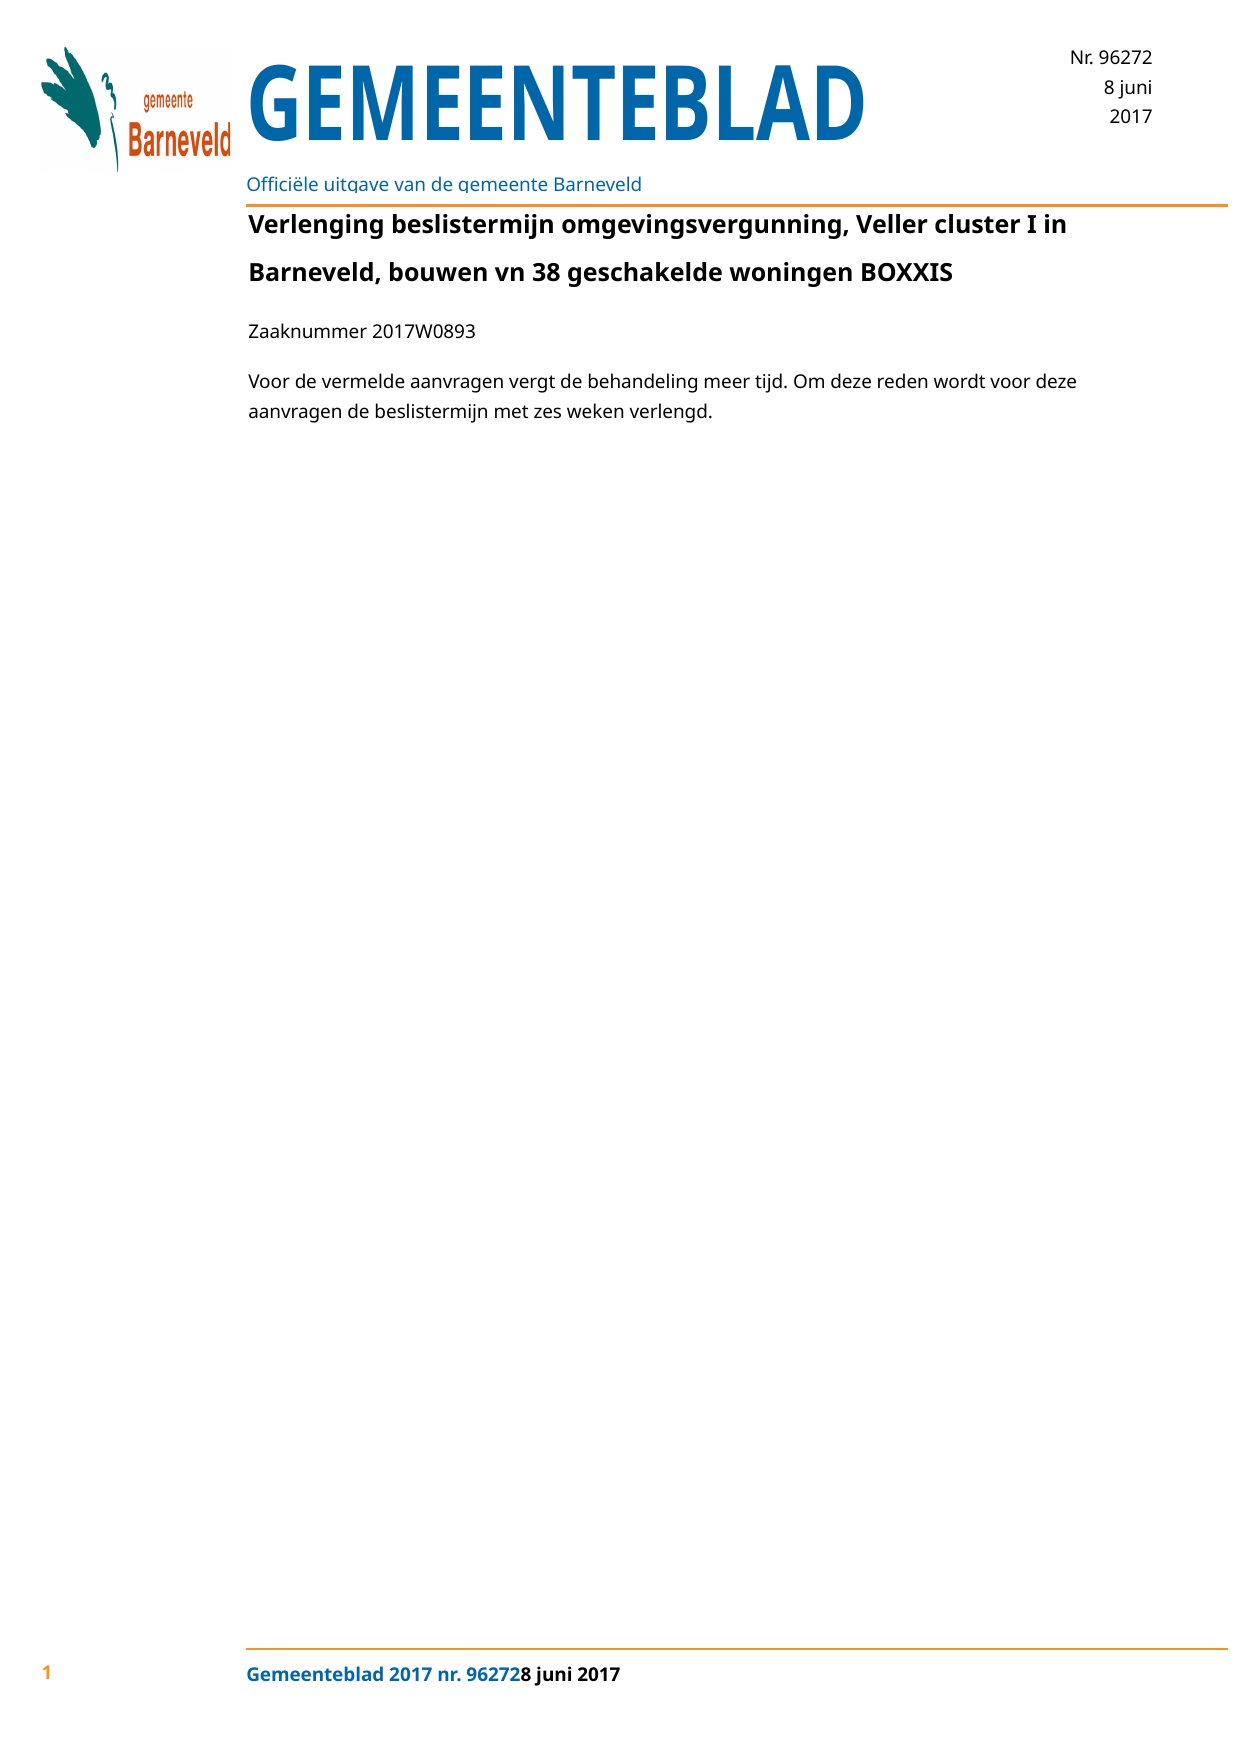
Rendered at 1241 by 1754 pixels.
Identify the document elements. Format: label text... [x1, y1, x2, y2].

picture [41, 47, 231, 172]
text Zaaknummer 2017W0893 [248, 318, 1152, 344]
text Verlenging beslistermijn omgevingsvergunning, Veller cluster I in Barneveld, bouwen vn 38 geschakelde woningen BOXXIS [248, 207, 1152, 288]
text Voor de vermelde aanvragen vergt de behandeling meer tijd. Om deze reden wordt voor deze aanvragen de beslistermijn met zes weken verlengd. [248, 368, 1152, 424]
